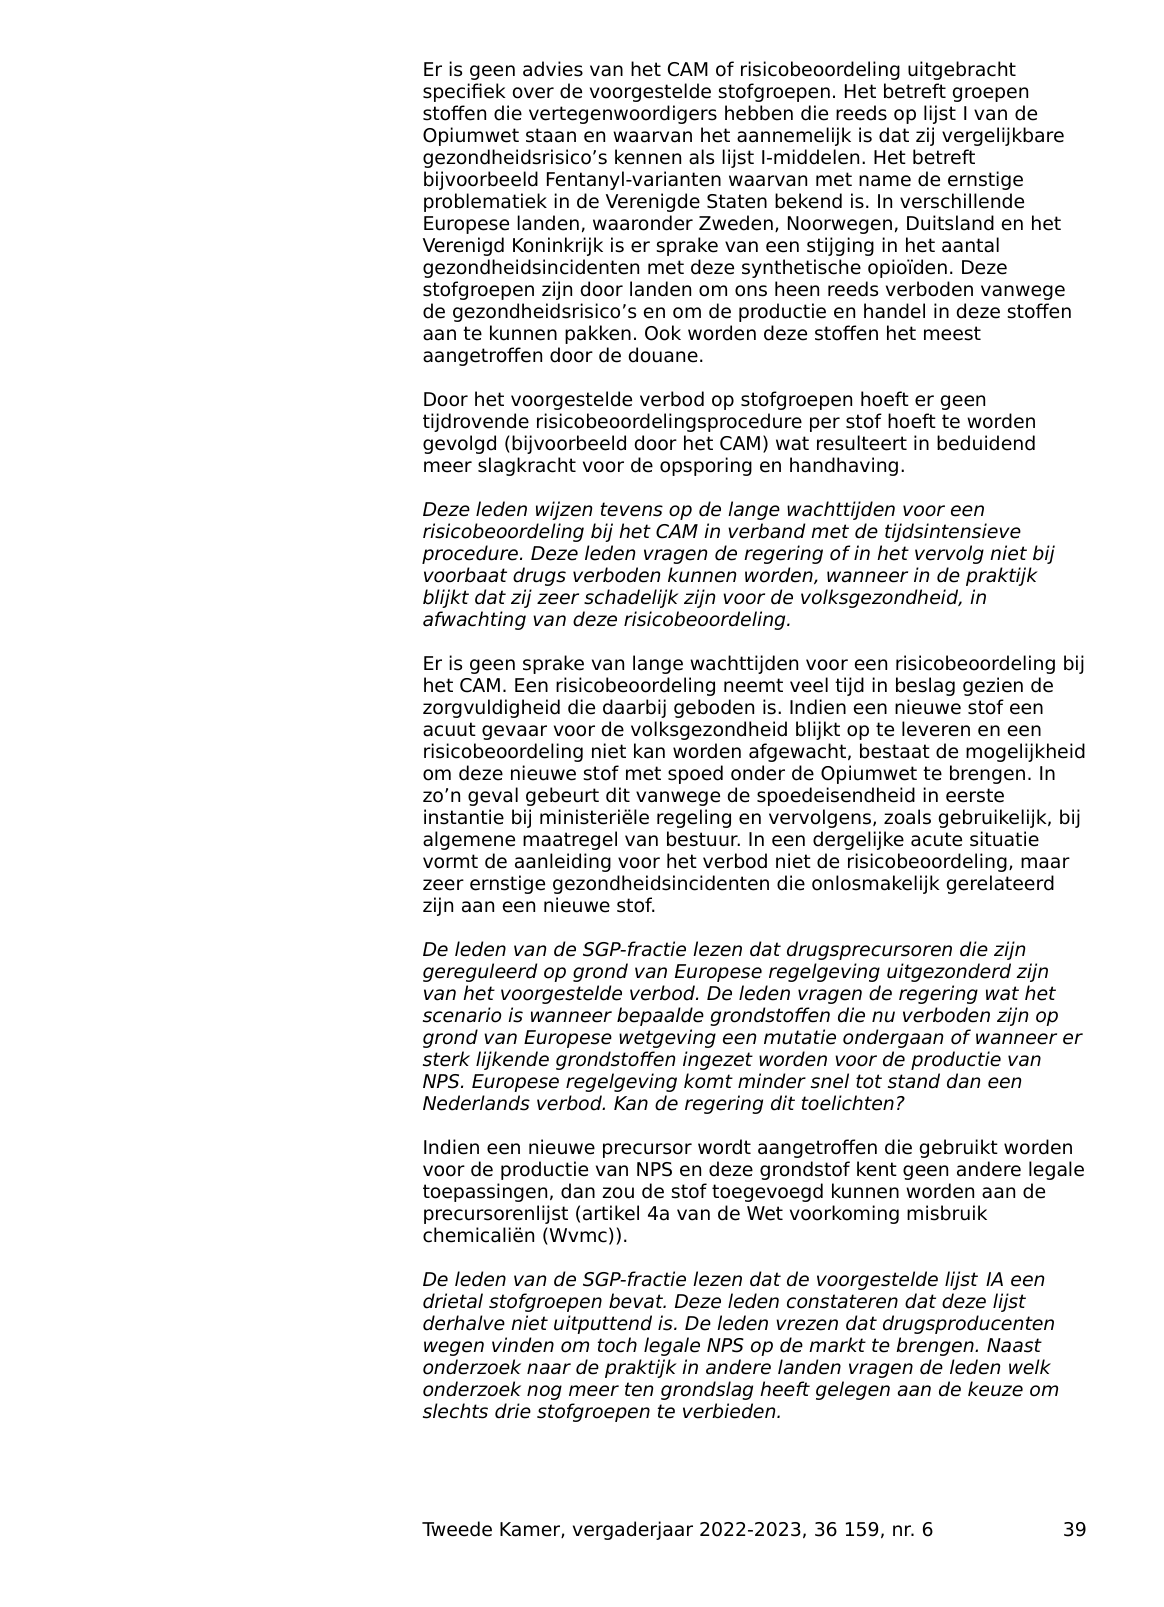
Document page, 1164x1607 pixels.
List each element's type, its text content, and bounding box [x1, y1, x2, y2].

text De leden van de SGP-fractie lezen dat drugsprecursoren die zijn gereguleerd op grond van Europese regelgeving uitgezonderd zijn van het voorgestelde verbod. De leden vragen de regering wat het scenario is wanneer bepaalde grondstoffen die nu verboden zijn op grond van Europese wetgeving een mutatie ondergaan of wanneer er sterk lijkende grondstoffen ingezet worden voor de productie van NPS. Europese regelgeving komt minder snel tot stand dan een Nederlands verbod. Kan de regering dit toelichten? [422, 939, 1087, 1115]
text De leden van de SGP-fractie lezen dat de voorgestelde lijst IA een drietal stofgroepen bevat. Deze leden constateren dat deze lijst derhalve niet uitputtend is. De leden vrezen dat drugsproducenten wegen vinden om toch legale NPS op de markt te brengen. Naast onderzoek naar de praktijk in andere landen vragen de leden welk onderzoek nog meer ten grondslag heeft gelegen aan de keuze om slechts drie stofgroepen te verbieden. [422, 1269, 1087, 1423]
text Er is geen sprake van lange wachttijden voor een risicobeoordeling bij het CAM. Een risicobeoordeling neemt veel tijd in beslag gezien de zorgvuldigheid die daarbij geboden is. Indien een nieuwe stof een acuut gevaar voor de volksgezondheid blijkt op te leveren en een risicobeoordeling niet kan worden afgewacht, bestaat de mogelijkheid om deze nieuwe stof met spoed onder de Opiumwet te brengen. In zo’n geval gebeurt dit vanwege de spoedeisendheid in eerste instantie bij ministeriële regeling en vervolgens, zoals gebruikelijk, bij algemene maatregel van bestuur. In een dergelijke acute situatie vormt de aanleiding voor het verbod niet de risicobeoordeling, maar zeer ernstige gezondheidsincidenten die onlosmakelijk gerelateerd zijn aan een nieuwe stof. [422, 653, 1087, 917]
text Door het voorgestelde verbod op stofgroepen hoeft er geen tijdrovende risicobeoordelingsprocedure per stof hoeft te worden gevolgd (bijvoorbeeld door het CAM) wat resulteert in beduidend meer slagkracht voor de opsporing en handhaving. [422, 389, 1087, 477]
text Deze leden wijzen tevens op de lange wachttijden voor een risicobeoordeling bij het CAM in verband met de tijdsintensieve procedure. Deze leden vragen de regering of in het vervolg niet bij voorbaat drugs verboden kunnen worden, wanneer in de praktijk blijkt dat zij zeer schadelijk zijn voor de volksgezondheid, in afwachting van deze risicobeoordeling. [422, 499, 1087, 631]
text Indien een nieuwe precursor wordt aangetroffen die gebruikt worden voor de productie van NPS en deze grondstof kent geen andere legale toepassingen, dan zou de stof toegevoegd kunnen worden aan de precursorenlijst (artikel 4a van de Wet voorkoming misbruik chemicaliën (Wvmc)). [422, 1137, 1087, 1247]
text Er is geen advies van het CAM of risicobeoordeling uitgebracht specifiek over de voorgestelde stofgroepen. Het betreft groepen stoffen die vertegenwoordigers hebben die reeds op lijst I van de Opiumwet staan en waarvan het aannemelijk is dat zij vergelijkbare gezondheidsrisico’s kennen als lijst I-middelen. Het betreft bijvoorbeeld Fentanyl-varianten waarvan met name de ernstige problematiek in de Verenigde Staten bekend is. In verschillende Europese landen, waaronder Zweden, Noorwegen, Duitsland en het Verenigd Koninkrijk is er sprake van een stijging in het aantal gezondheidsincidenten met deze synthetische opioïden. Deze stofgroepen zijn door landen om ons heen reeds verboden vanwege de gezondheidsrisico’s en om de productie en handel in deze stoffen aan te kunnen pakken. Ook worden deze stoffen het meest aangetroffen door de douane. [422, 59, 1087, 367]
